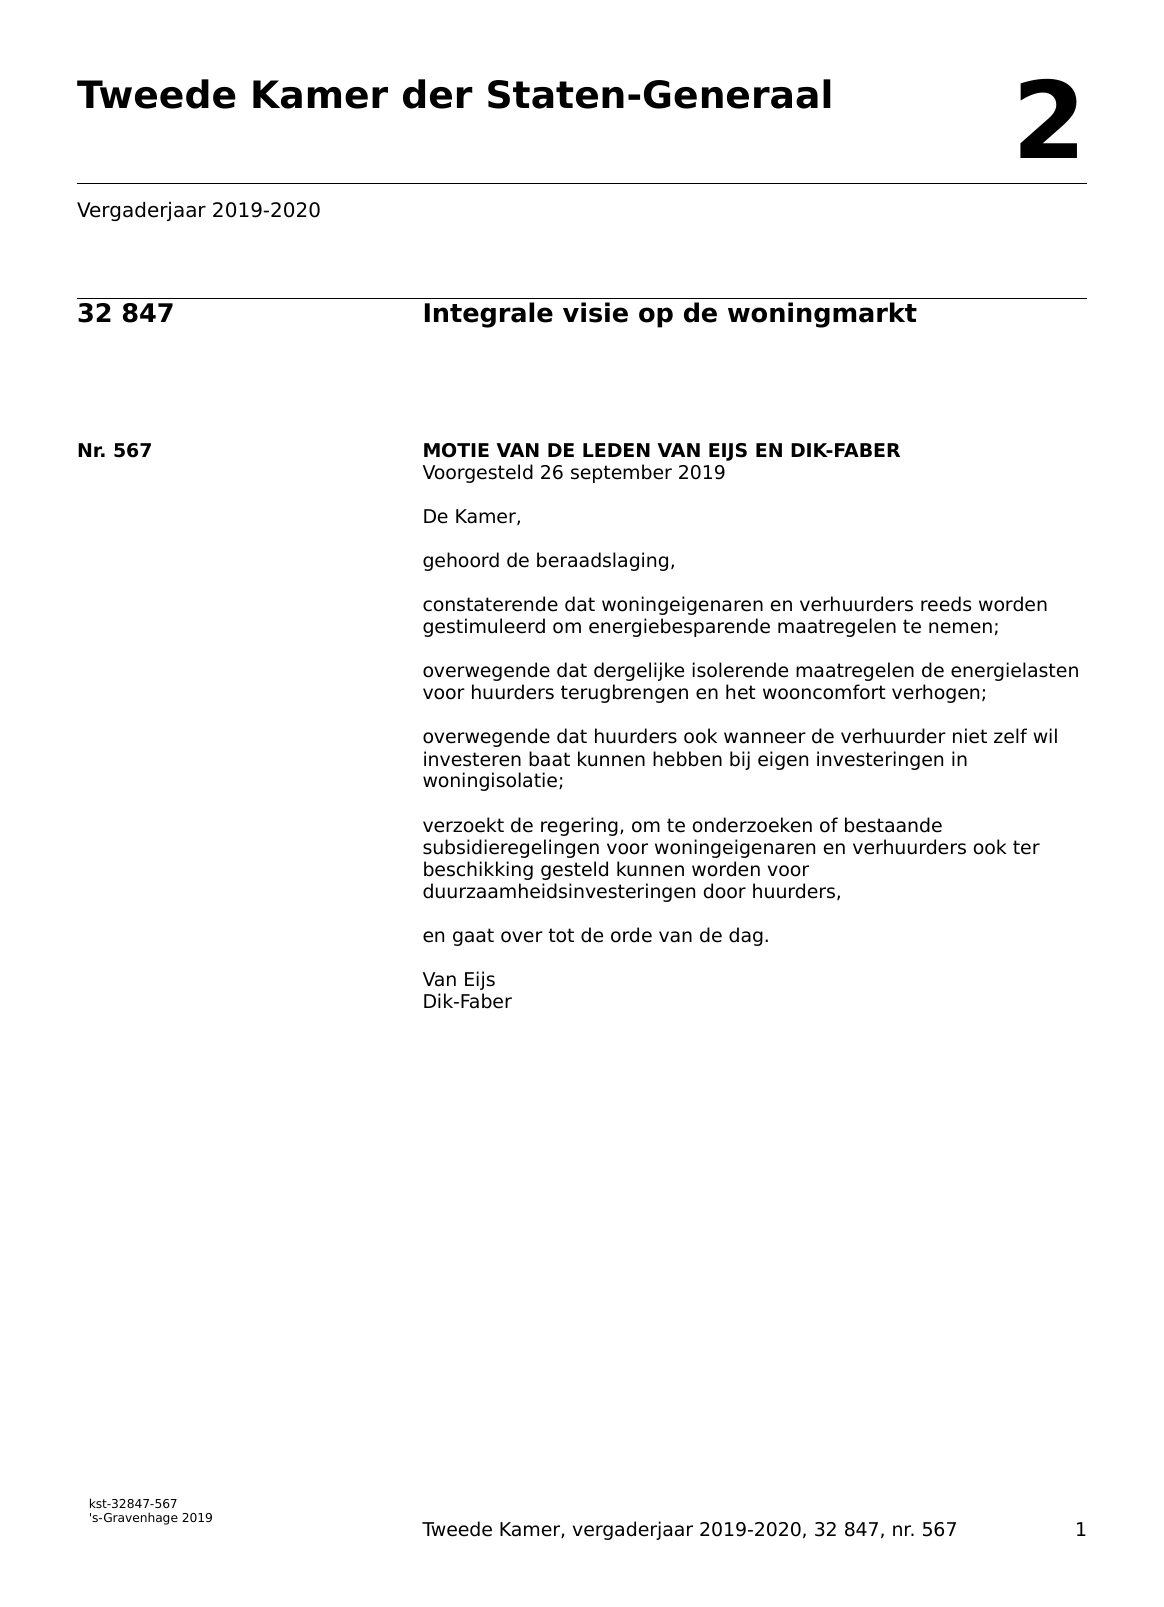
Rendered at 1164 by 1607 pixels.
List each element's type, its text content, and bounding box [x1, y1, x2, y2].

text gehoord de beraadslaging, [422, 550, 1087, 572]
table_header Tweede Kamer der Staten-Generaal [77, 59, 886, 183]
text 's-Gravenhage 2019 [88, 1511, 323, 1525]
table_cell Vergaderjaar 2019-2020 [77, 184, 1087, 298]
text overwegende dat dergelijke isolerende maatregelen de energielasten voor huurders terugbrengen en het wooncomfort verhogen; [422, 660, 1087, 704]
text Voorgesteld 26 september 2019 [422, 462, 1087, 484]
text verzoekt de regering, om te onderzoeken of bestaande subsidieregelingen voor woningeigenaren en verhuurders ook ter beschikking gesteld kunnen worden voor duurzaamheidsinvesteringen door huurders, [422, 814, 1087, 902]
text overwegende dat huurders ook wanneer de verhuurder niet zelf wil investeren baat kunnen hebben bij eigen investeringen in woningisolatie; [422, 726, 1087, 792]
text kst-32847-567 [88, 1497, 323, 1511]
text Van Eijs [422, 969, 1087, 991]
text constaterende dat woningeigenaren en verhuurders reeds worden gestimuleerd om energiebesparende maatregelen te nemen; [422, 594, 1087, 638]
table_header 2 [886, 59, 1087, 183]
text De Kamer, [422, 506, 1087, 528]
subtitle Nr. 567 MOTIE VAN DE LEDEN VAN EIJS EN DIK-FABER [77, 440, 1087, 462]
text Dik-Faber [422, 991, 1087, 1013]
text en gaat over tot de orde van de dag. [422, 925, 1087, 947]
subtitle 32 847 Integrale visie op de woningmarkt [77, 299, 1087, 329]
